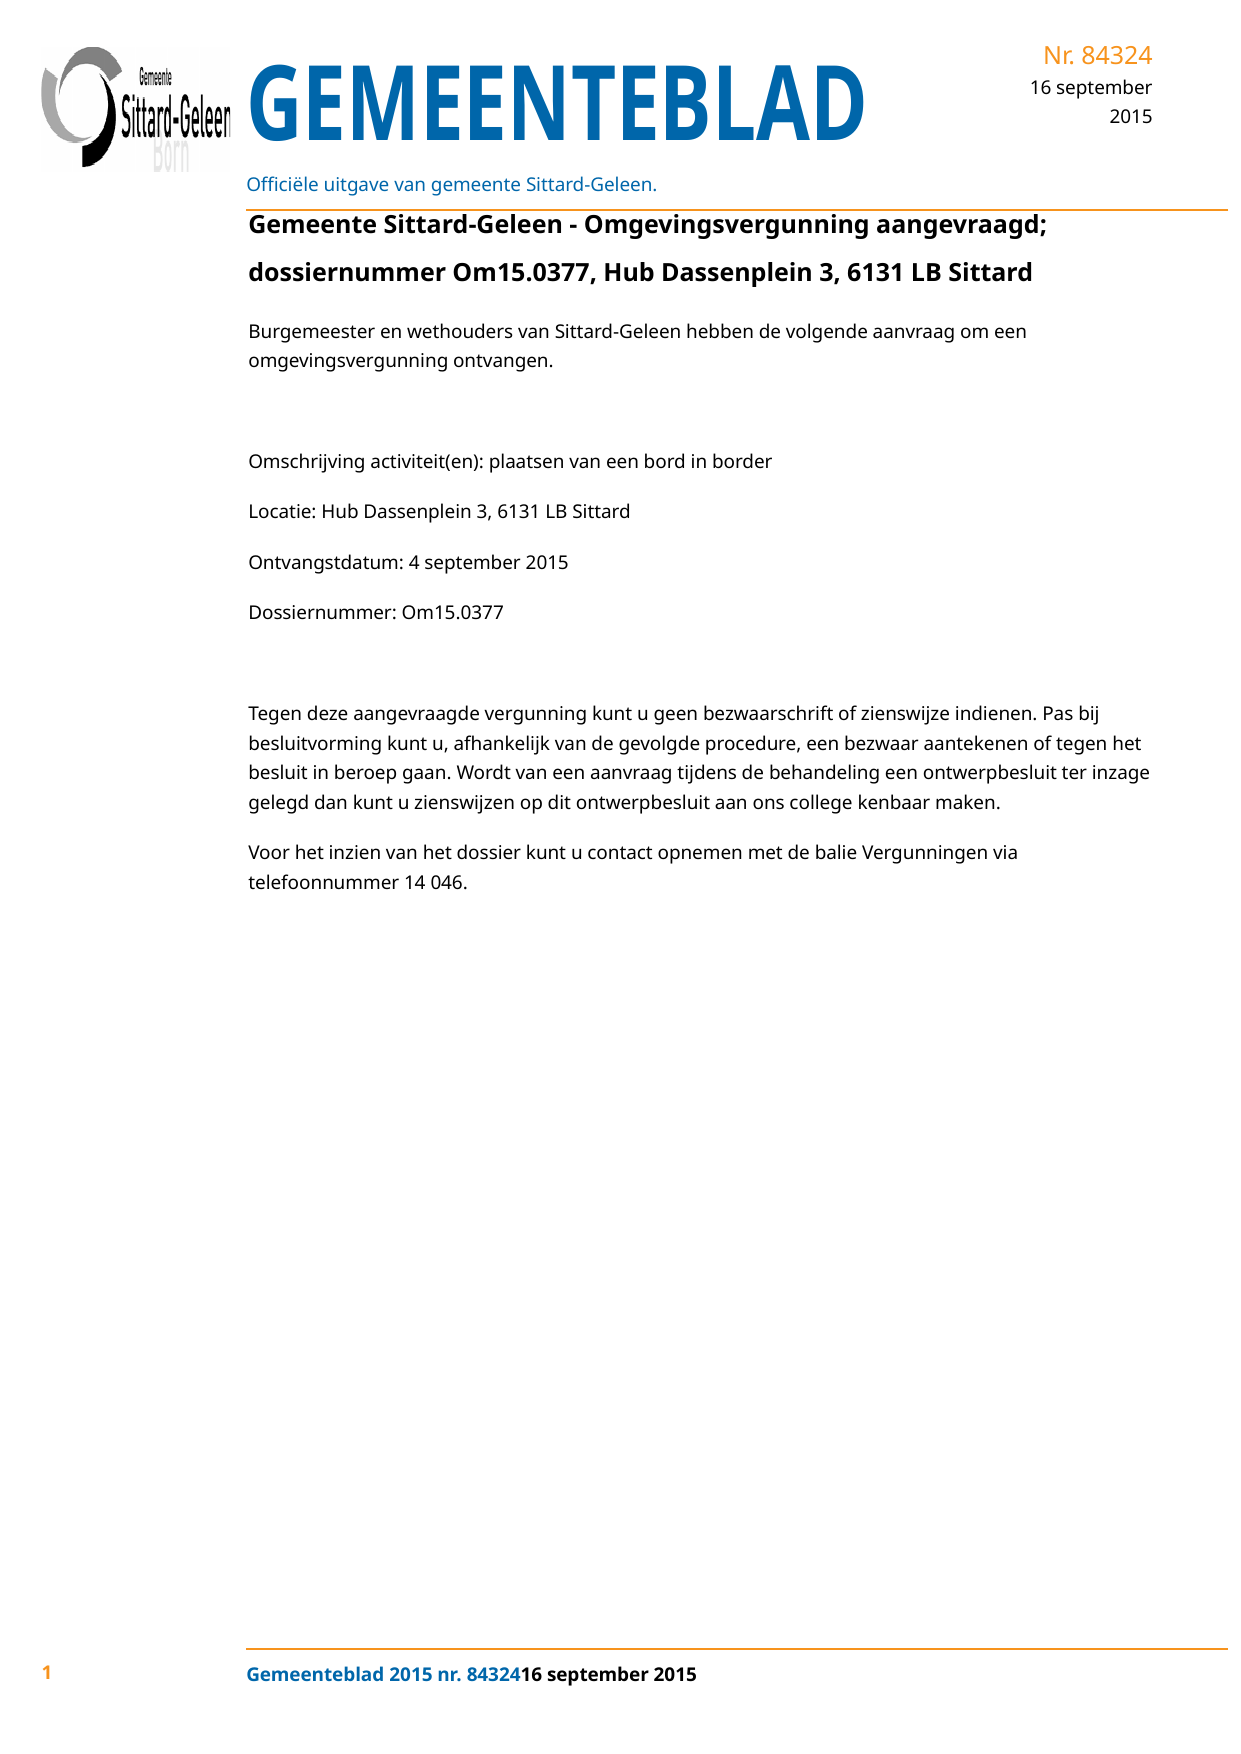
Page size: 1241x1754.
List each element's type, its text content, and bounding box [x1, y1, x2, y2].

text Dossiernummer: Om15.0377 [248, 599, 1152, 625]
text Omschrijving activiteit(en): plaatsen van een bord in border [248, 448, 1152, 474]
text Burgemeester en wethouders van Sittard-Geleen hebben de volgende aanvraag om een omgevingsvergunning ontvangen. [248, 318, 1152, 373]
picture [41, 47, 231, 172]
text Tegen deze aangevraagde vergunning kunt u geen bezwaarschrift of zienswijze indienen. Pas bij besluitvorming kunt u, afhankelijk van de gevolgde procedure, een bezwaar aantekenen of tegen het besluit in beroep gaan. Wordt van een aanvraag tijdens de behandeling een ontwerpbesluit ter inzage gelegd dan kunt u zienswijzen op dit ontwerpbesluit aan ons college kenbaar maken. [248, 700, 1152, 815]
text Voor het inzien van het dossier kunt u contact opnemen met de balie Vergunningen via telefoonnummer 14 046. [248, 839, 1152, 895]
text Locatie: Hub Dassenplein 3, 6131 LB Sittard [248, 499, 1152, 524]
text Ontvangstdatum: 4 september 2015 [248, 549, 1152, 575]
text Gemeente Sittard-Geleen - Omgevingsvergunning aangevraagd; dossiernummer Om15.0377, Hub Dassenplein 3, 6131 LB Sittard [248, 211, 1152, 288]
